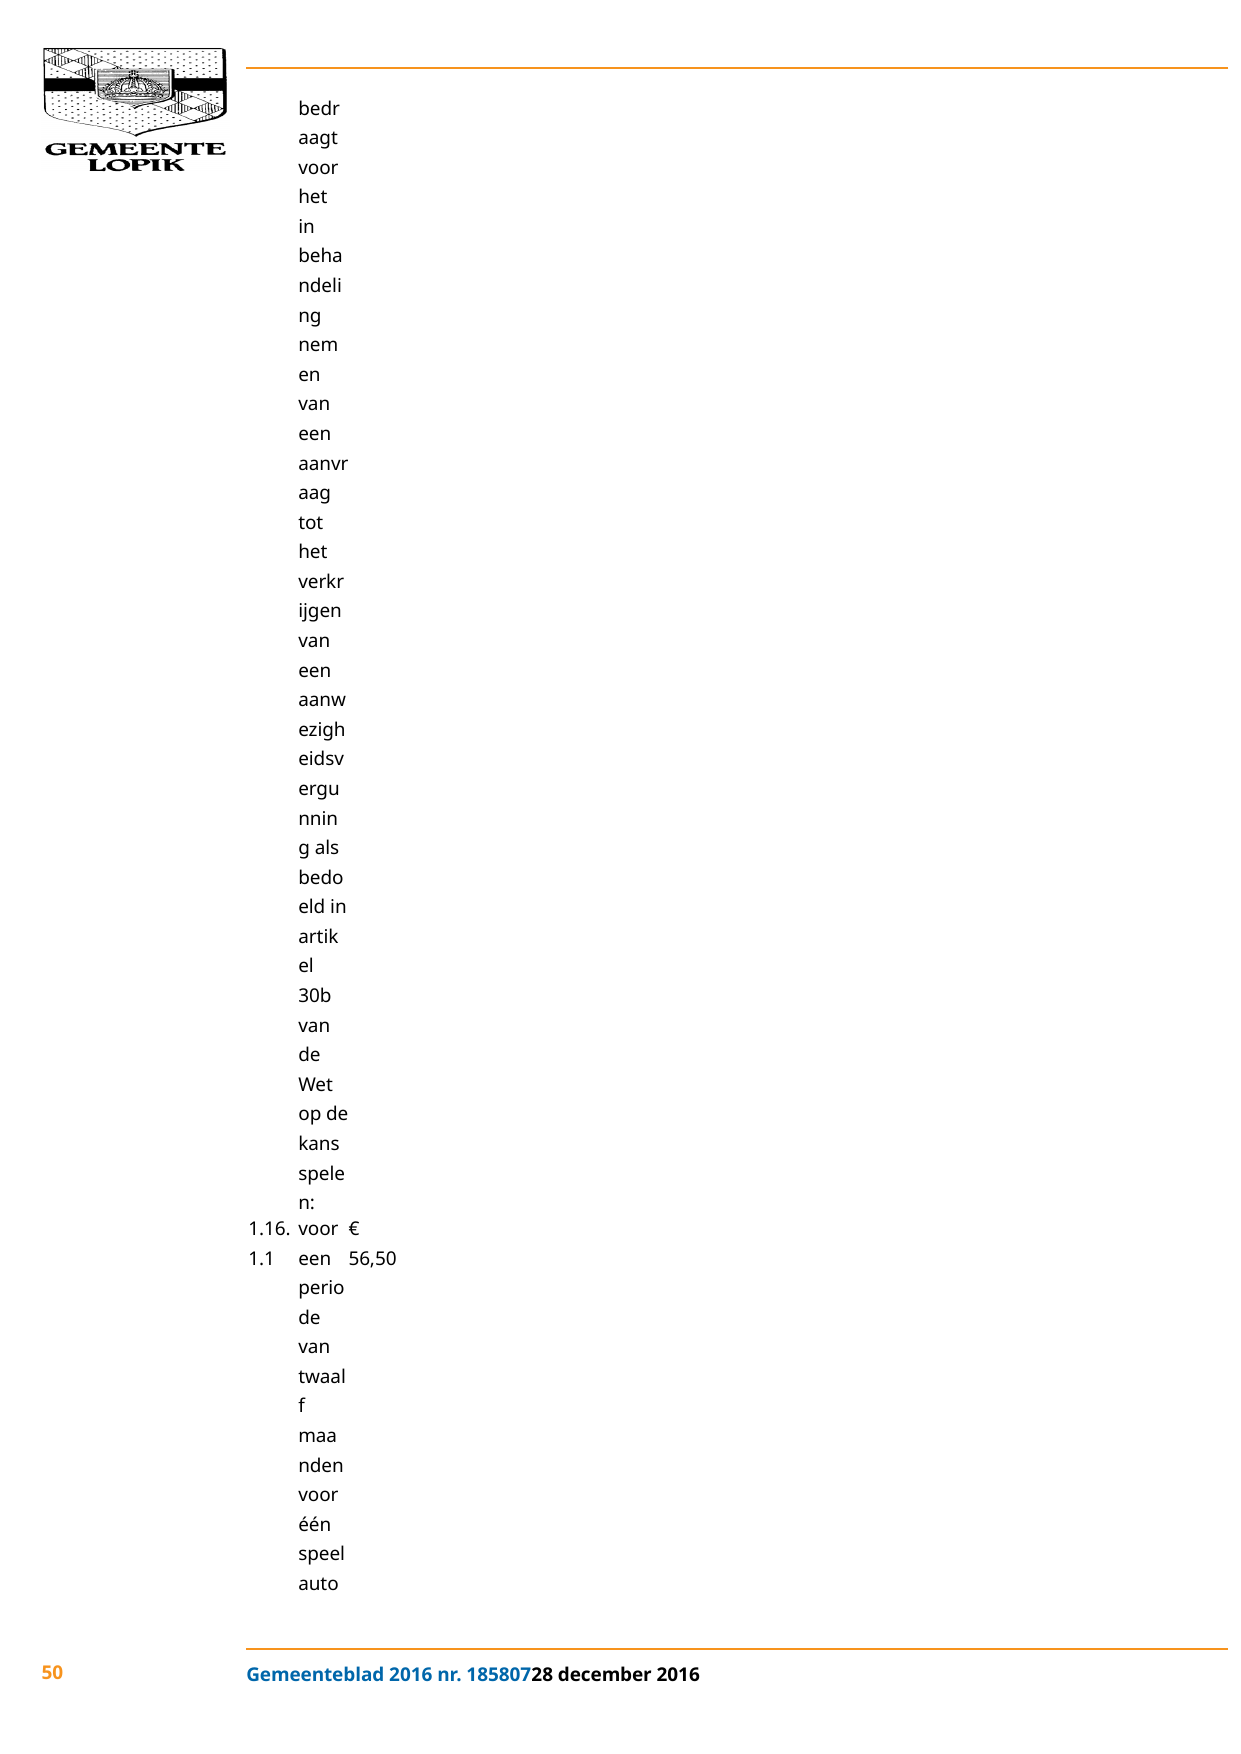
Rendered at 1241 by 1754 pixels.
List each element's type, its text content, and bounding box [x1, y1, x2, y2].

table_cell bedraagt voor het in behandeling nemen van een aanvraag tot het verkrijgen van een aanwezigheidsvergunning als bedoeld in artikel 30b van de Wet op de kansspelen: [298, 95, 348, 1215]
table_cell voor een periode van twaalf maanden voor één speelauto [298, 1215, 348, 1596]
picture [41, 47, 231, 172]
table_cell 1.16.1.1 [248, 1215, 298, 1596]
table_cell € 56,50 [348, 1215, 398, 1596]
table_cell [248, 95, 298, 1215]
table_cell [348, 95, 398, 1215]
